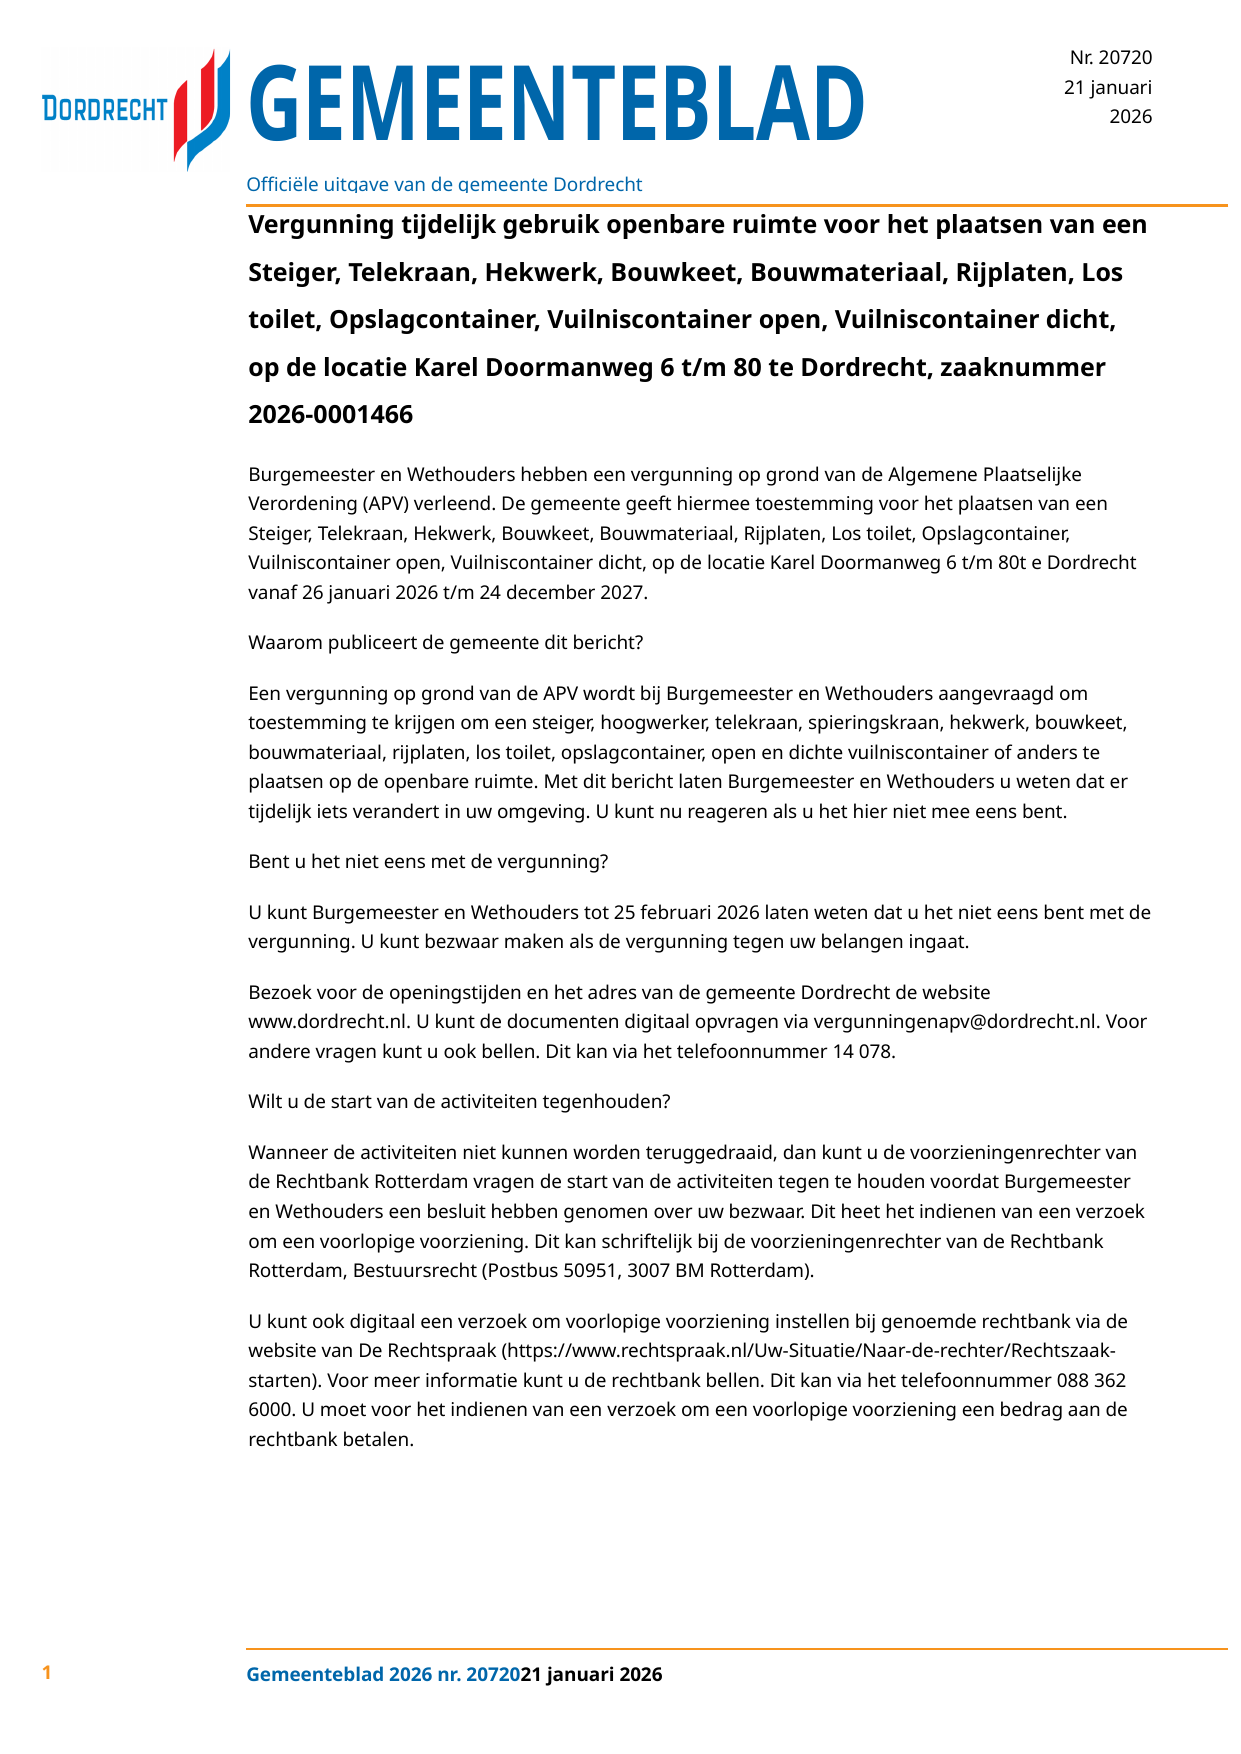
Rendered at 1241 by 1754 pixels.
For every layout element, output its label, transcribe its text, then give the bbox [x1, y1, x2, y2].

text U kunt ook digitaal een verzoek om voorlopige voorziening instellen bij genoemde rechtbank via de website van De Rechtspraak (https://www.rechtspraak.nl/Uw-Situatie/Naar-de-rechter/Rechtszaak-starten). Voor meer informatie kunt u de rechtbank bellen. Dit kan via het telefoonnummer 088 362 6000. U moet voor het indienen van een verzoek om een voorlopige voorziening een bedrag aan de rechtbank betalen. [248, 1308, 1152, 1452]
text U kunt Burgemeester en Wethouders tot 25 februari 2026 laten weten dat u het niet eens bent met de vergunning. U kunt bezwaar maken als de vergunning tegen uw belangen ingaat. [248, 899, 1152, 954]
text Wanneer de activiteiten niet kunnen worden teruggedraaid, dan kunt u de voorzieningenrechter van de Rechtbank Rotterdam vragen de start van de activiteiten tegen te houden voordat Burgemeester en Wethouders een besluit hebben genomen over uw bezwaar. Dit heet het indienen van een verzoek om een voorlopige voorziening. Dit kan schriftelijk bij de voorzieningenrechter van de Rechtbank Rotterdam, Bestuursrecht (Postbus 50951, 3007 BM Rotterdam). [248, 1139, 1152, 1283]
text Bent u het niet eens met de vergunning? [248, 849, 1152, 874]
text Waarom publiceert de gemeente dit bericht? [248, 629, 1152, 655]
text Vergunning tijdelijk gebruik openbare ruimte voor het plaatsen van een Steiger, Telekraan, Hekwerk, Bouwkeet, Bouwmateriaal, Rijplaten, Los toilet, Opslagcontainer, Vuilniscontainer open, Vuilniscontainer dicht, op de locatie Karel Doormanweg 6 t/m 80 te Dordrecht, zaaknummer 2026-0001466 [248, 207, 1152, 431]
text Een vergunning op grond van de APV wordt bij Burgemeester en Wethouders aangevraagd om toestemming te krijgen om een steiger, hoogwerker, telekraan, spieringskraan, hekwerk, bouwkeet, bouwmateriaal, rijplaten, los toilet, opslagcontainer, open en dichte vuilniscontainer of anders te plaatsen op de openbare ruimte. Met dit bericht laten Burgemeester en Wethouders u weten dat er tijdelijk iets verandert in uw omgeving. U kunt nu reageren als u het hier niet mee eens bent. [248, 680, 1152, 824]
text Bezoek voor de openingstijden en het adres van de gemeente Dordrecht de website www.dordrecht.nl. U kunt de documenten digitaal opvragen via vergunningenapv@dordrecht.nl. Voor andere vragen kunt u ook bellen. Dit kan via het telefoonnummer 14 078. [248, 979, 1152, 1064]
text Wilt u de start van de activiteiten tegenhouden? [248, 1089, 1152, 1114]
text Burgemeester en Wethouders hebben een vergunning op grond van de Algemene Plaatselijke Verordening (APV) verleend. De gemeente geeft hiermee toestemming voor het plaatsen van een Steiger, Telekraan, Hekwerk, Bouwkeet, Bouwmateriaal, Rijplaten, Los toilet, Opslagcontainer, Vuilniscontainer open, Vuilniscontainer dicht, op de locatie Karel Doormanweg 6 t/m 80t e Dordrecht vanaf 26 januari 2026 t/m 24 december 2027. [248, 461, 1152, 605]
picture [41, 47, 231, 172]
